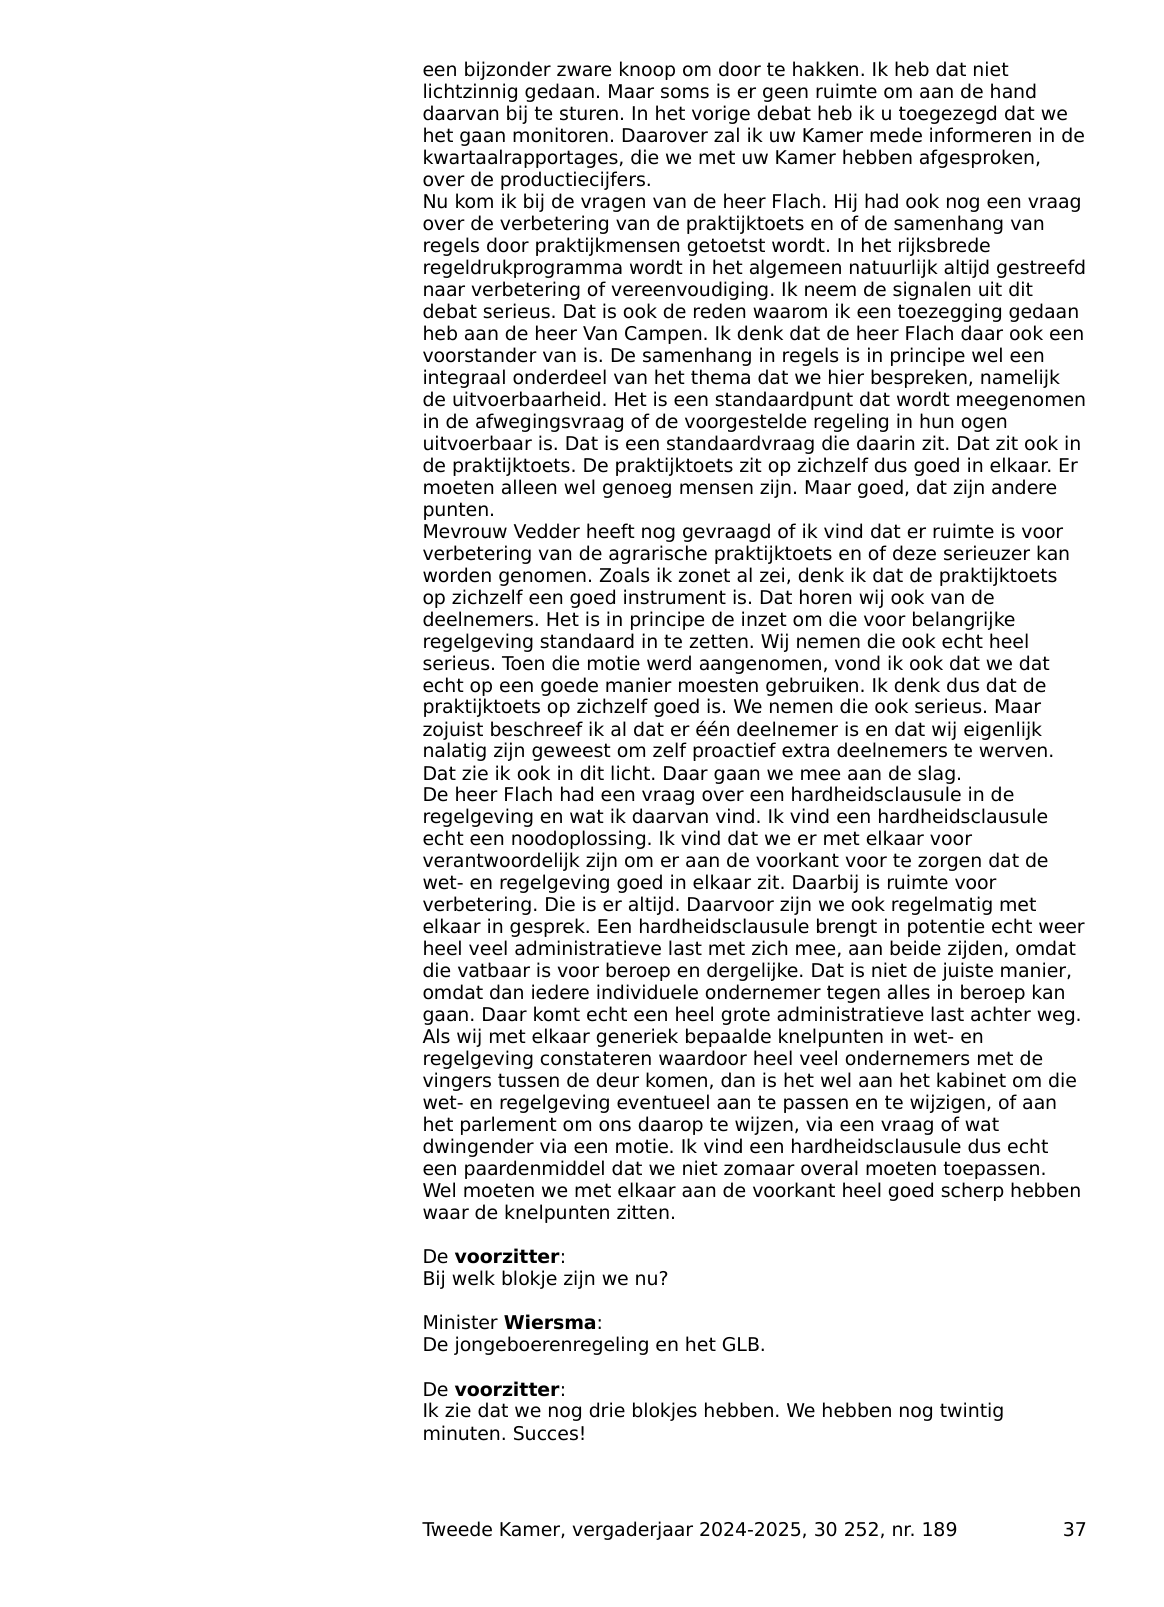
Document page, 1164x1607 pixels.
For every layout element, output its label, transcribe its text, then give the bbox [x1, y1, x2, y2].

text De voorzitter: [422, 1378, 1087, 1400]
text een bijzonder zware knoop om door te hakken. Ik heb dat niet lichtzinnig gedaan. Maar soms is er geen ruimte om aan de hand daarvan bij te sturen. In het vorige debat heb ik u toegezegd dat we het gaan monitoren. Daarover zal ik uw Kamer mede informeren in de kwartaalrapportages, die we met uw Kamer hebben afgesproken, over de productiecijfers. [422, 59, 1087, 191]
text Ik zie dat we nog drie blokjes hebben. We hebben nog twintig minuten. Succes! [422, 1400, 1087, 1444]
text Minister Wiersma: [422, 1312, 1087, 1334]
text De voorzitter: [422, 1246, 1087, 1268]
text De heer Flach had een vraag over een hardheidsclausule in de regelgeving en wat ik daarvan vind. Ik vind een hardheidsclausule echt een noodoplossing. Ik vind dat we er met elkaar voor verantwoordelijk zijn om er aan de voorkant voor te zorgen dat de wet- en regelgeving goed in elkaar zit. Daarbij is ruimte voor verbetering. Die is er altijd. Daarvoor zijn we ook regelmatig met elkaar in gesprek. Een hardheidsclausule brengt in potentie echt weer heel veel administratieve last met zich mee, aan beide zijden, omdat die vatbaar is voor beroep en dergelijke. Dat is niet de juiste manier, omdat dan iedere individuele ondernemer tegen alles in beroep kan gaan. Daar komt echt een heel grote administratieve last achter weg. Als wij met elkaar generiek bepaalde knelpunten in wet- en regelgeving constateren waardoor heel veel ondernemers met de vingers tussen de deur komen, dan is het wel aan het kabinet om die wet- en regelgeving eventueel aan te passen en te wijzigen, of aan het parlement om ons daarop te wijzen, via een vraag of wat dwingender via een motie. Ik vind een hardheidsclausule dus echt een paardenmiddel dat we niet zomaar overal moeten toepassen. Wel moeten we met elkaar aan de voorkant heel goed scherp hebben waar de knelpunten zitten. [422, 784, 1087, 1224]
text Mevrouw Vedder heeft nog gevraagd of ik vind dat er ruimte is voor verbetering van de agrarische praktijktoets en of deze serieuzer kan worden genomen. Zoals ik zonet al zei, denk ik dat de praktijktoets op zichzelf een goed instrument is. Dat horen wij ook van de deelnemers. Het is in principe de inzet om die voor belangrijke regelgeving standaard in te zetten. Wij nemen die ook echt heel serieus. Toen die motie werd aangenomen, vond ik ook dat we dat echt op een goede manier moesten gebruiken. Ik denk dus dat de praktijktoets op zichzelf goed is. We nemen die ook serieus. Maar zojuist beschreef ik al dat er één deelnemer is en dat wij eigenlijk nalatig zijn geweest om zelf proactief extra deelnemers te werven. Dat zie ik ook in dit licht. Daar gaan we mee aan de slag. [422, 521, 1087, 784]
text De jongeboerenregeling en het GLB. [422, 1334, 1087, 1356]
text Nu kom ik bij de vragen van de heer Flach. Hij had ook nog een vraag over de verbetering van de praktijktoets en of de samenhang van regels door praktijkmensen getoetst wordt. In het rijksbrede regeldrukprogramma wordt in het algemeen natuurlijk altijd gestreefd naar verbetering of vereenvoudiging. Ik neem de signalen uit dit debat serieus. Dat is ook de reden waarom ik een toezegging gedaan heb aan de heer Van Campen. Ik denk dat de heer Flach daar ook een voorstander van is. De samenhang in regels is in principe wel een integraal onderdeel van het thema dat we hier bespreken, namelijk de uitvoerbaarheid. Het is een standaardpunt dat wordt meegenomen in de afwegingsvraag of de voorgestelde regeling in hun ogen uitvoerbaar is. Dat is een standaardvraag die daarin zit. Dat zit ook in de praktijktoets. De praktijktoets zit op zichzelf dus goed in elkaar. Er moeten alleen wel genoeg mensen zijn. Maar goed, dat zijn andere punten. [422, 191, 1087, 521]
text Bij welk blokje zijn we nu? [422, 1268, 1087, 1290]
